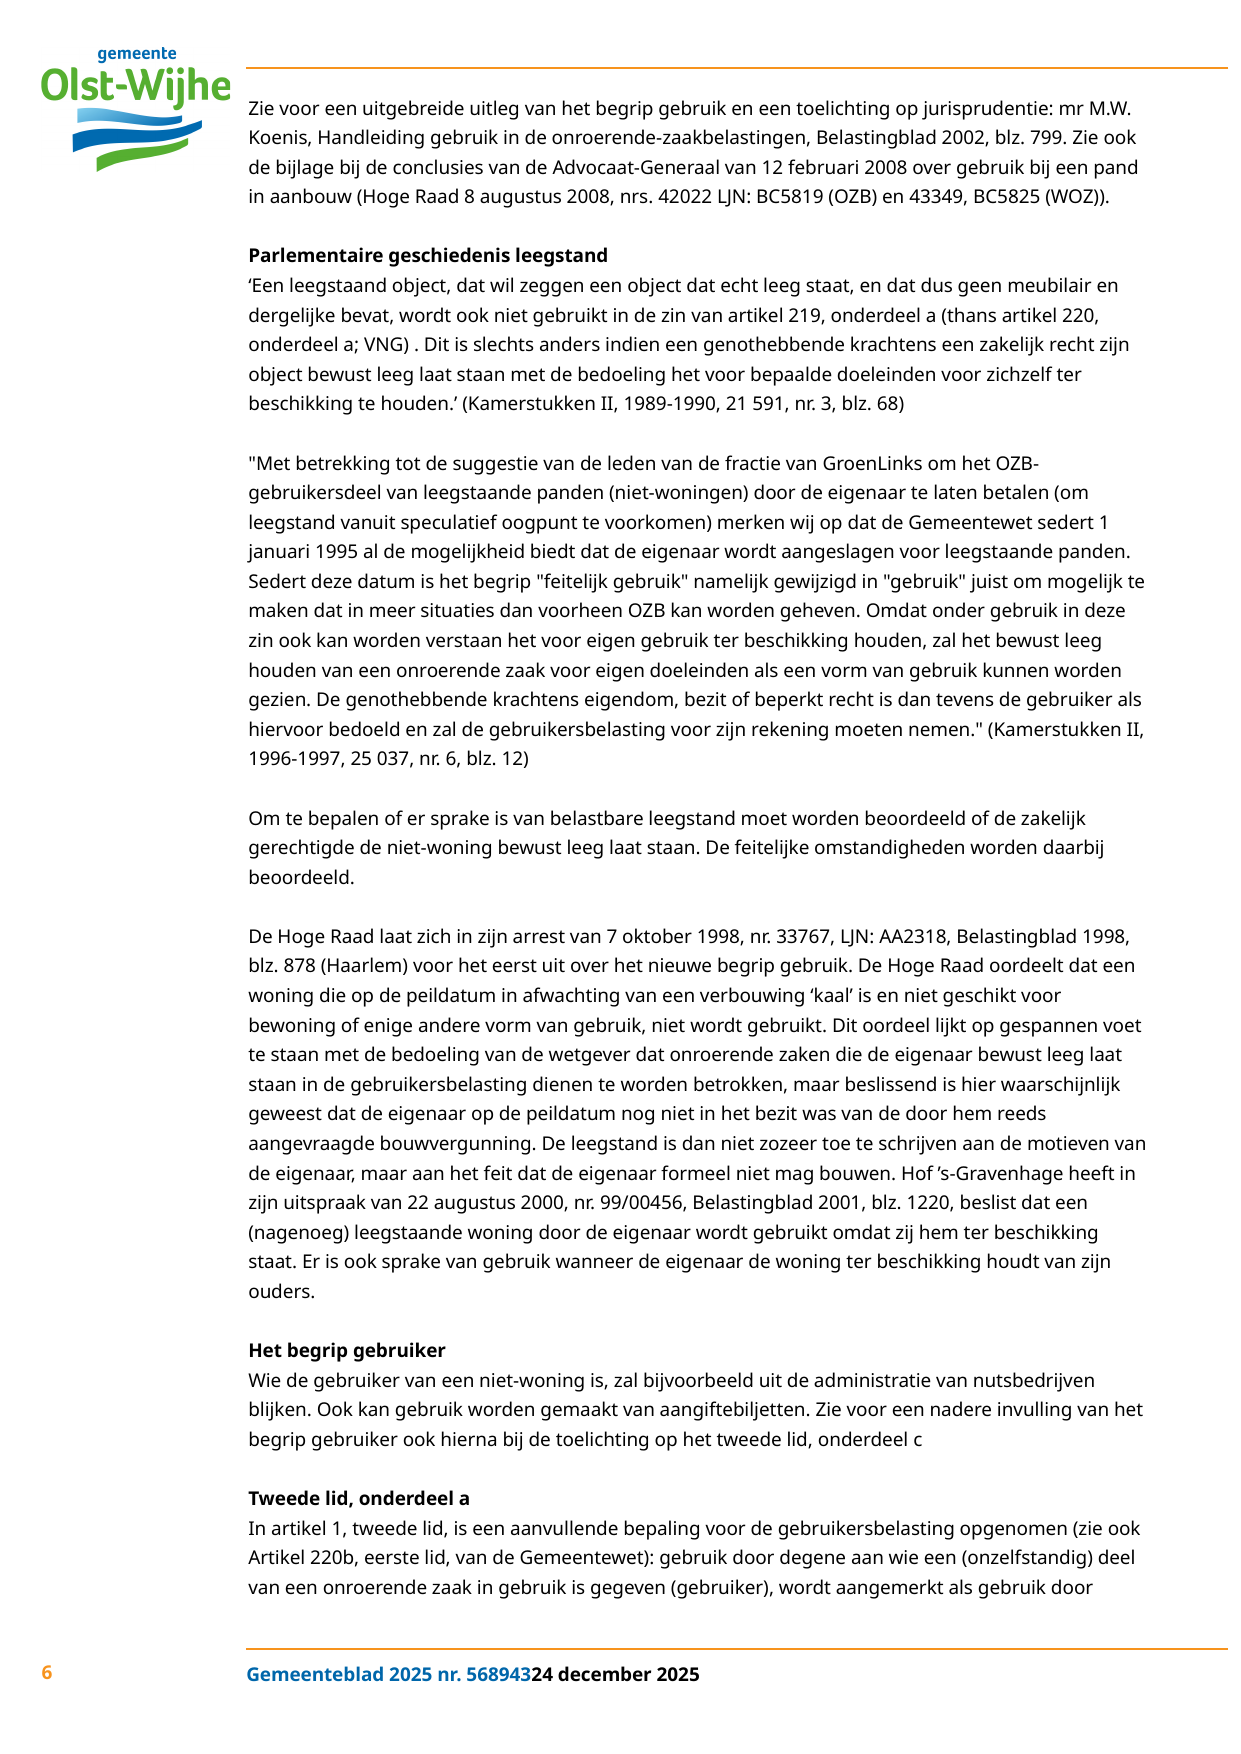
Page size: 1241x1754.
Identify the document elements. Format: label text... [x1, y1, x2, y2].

picture [41, 47, 231, 172]
text Parlementaire geschiedenis leegstand [248, 243, 1152, 268]
text Tweede lid, onderdeel a [248, 1485, 1152, 1511]
text Om te bepalen of er sprake is van belastbare leegstand moet worden beoordeeld of de zakelijk gerechtigde de niet-woning bewust leeg laat staan. De feitelijke omstandigheden worden daarbij beoordeeld. [248, 805, 1152, 890]
text Het begrip gebruiker [248, 1337, 1152, 1363]
text ‘Een leegstaand object, dat wil zeggen een object dat echt leeg staat, en dat dus geen meubilair en dergelijke bevat, wordt ook niet gebruikt in de zin van artikel 219, onderdeel a (thans artikel 220, onderdeel a; VNG) . Dit is slechts anders indien een genothebbende krachtens een zakelijk recht zijn object bewust leeg laat staan met de bedoeling het voor bepaalde doeleinden voor zichzelf ter beschikking te houden.’ (Kamerstukken II, 1989-1990, 21 591, nr. 3, blz. 68) [248, 272, 1152, 416]
text "Met betrekking tot de suggestie van de leden van de fractie van GroenLinks om het OZB-gebruikersdeel van leegstaande panden (niet-woningen) door de eigenaar te laten betalen (om leegstand vanuit speculatief oogpunt te voorkomen) merken wij op dat de Gemeentewet sedert 1 januari 1995 al de mogelijkheid biedt dat de eigenaar wordt aangeslagen voor leegstaande panden. Sedert deze datum is het begrip "feitelijk gebruik" namelijk gewijzigd in "gebruik" juist om mogelijk te maken dat in meer situaties dan voorheen OZB kan worden geheven. Omdat onder gebruik in deze zin ook kan worden verstaan het voor eigen gebruik ter beschikking houden, zal het bewust leeg houden van een onroerende zaak voor eigen doeleinden als een vorm van gebruik kunnen worden gezien. De genothebbende krachtens eigendom, bezit of beperkt recht is dan tevens de gebruiker als hiervoor bedoeld en zal de gebruikersbelasting voor zijn rekening moeten nemen." (Kamerstukken II, 1996-1997, 25 037, nr. 6, blz. 12) [248, 450, 1152, 771]
text De Hoge Raad laat zich in zijn arrest van 7 oktober 1998, nr. 33767, LJN: AA2318, Belastingblad 1998, blz. 878 (Haarlem) voor het eerst uit over het nieuwe begrip gebruik. De Hoge Raad oordeelt dat een woning die op de peildatum in afwachting van een verbouwing ‘kaal’ is en niet geschikt voor bewoning of enige andere vorm van gebruik, niet wordt gebruikt. Dit oordeel lijkt op gespannen voet te staan met de bedoeling van de wetgever dat onroerende zaken die de eigenaar bewust leeg laat staan in de gebruikersbelasting dienen te worden betrokken, maar beslissend is hier waarschijnlijk geweest dat de eigenaar op de peildatum nog niet in het bezit was van de door hem reeds aangevraagde bouwvergunning. De leegstand is dan niet zozeer toe te schrijven aan de motieven van de eigenaar, maar aan het feit dat de eigenaar formeel niet mag bouwen. Hof ’s-Gravenhage heeft in zijn uitspraak van 22 augustus 2000, nr. 99/00456, Belastingblad 2001, blz. 1220, beslist dat een (nagenoeg) leegstaande woning door de eigenaar wordt gebruikt omdat zij hem ter beschikking staat. Er is ook sprake van gebruik wanneer de eigenaar de woning ter beschikking houdt van zijn ouders. [248, 923, 1152, 1304]
text Zie voor een uitgebreide uitleg van het begrip gebruik en een toelichting op jurisprudentie: mr M.W. Koenis, Handleiding gebruik in de onroerende-zaakbelastingen, Belastingblad 2002, blz. 799. Zie ook de bijlage bij de conclusies van de Advocaat-Generaal van 12 februari 2008 over gebruik bij een pand in aanbouw (Hoge Raad 8 augustus 2008, nrs. 42022 LJN: BC5819 (OZB) en 43349, BC5825 (WOZ)). [248, 95, 1152, 209]
text In artikel 1, tweede lid, is een aanvullende bepaling voor de gebruikersbelasting opgenomen (zie ook Artikel 220b, eerste lid, van de Gemeentewet): gebruik door degene aan wie een (onzelfstandig) deel van een onroerende zaak in gebruik is gegeven (gebruiker), wordt aangemerkt als gebruik door [248, 1515, 1152, 1600]
text Wie de gebruiker van een niet-woning is, zal bijvoorbeeld uit de administratie van nutsbedrijven blijken. Ook kan gebruik worden gemaakt van aangiftebiljetten. Zie voor een nadere invulling van het begrip gebruiker ook hierna bij de toelichting op het tweede lid, onderdeel c [248, 1367, 1152, 1452]
